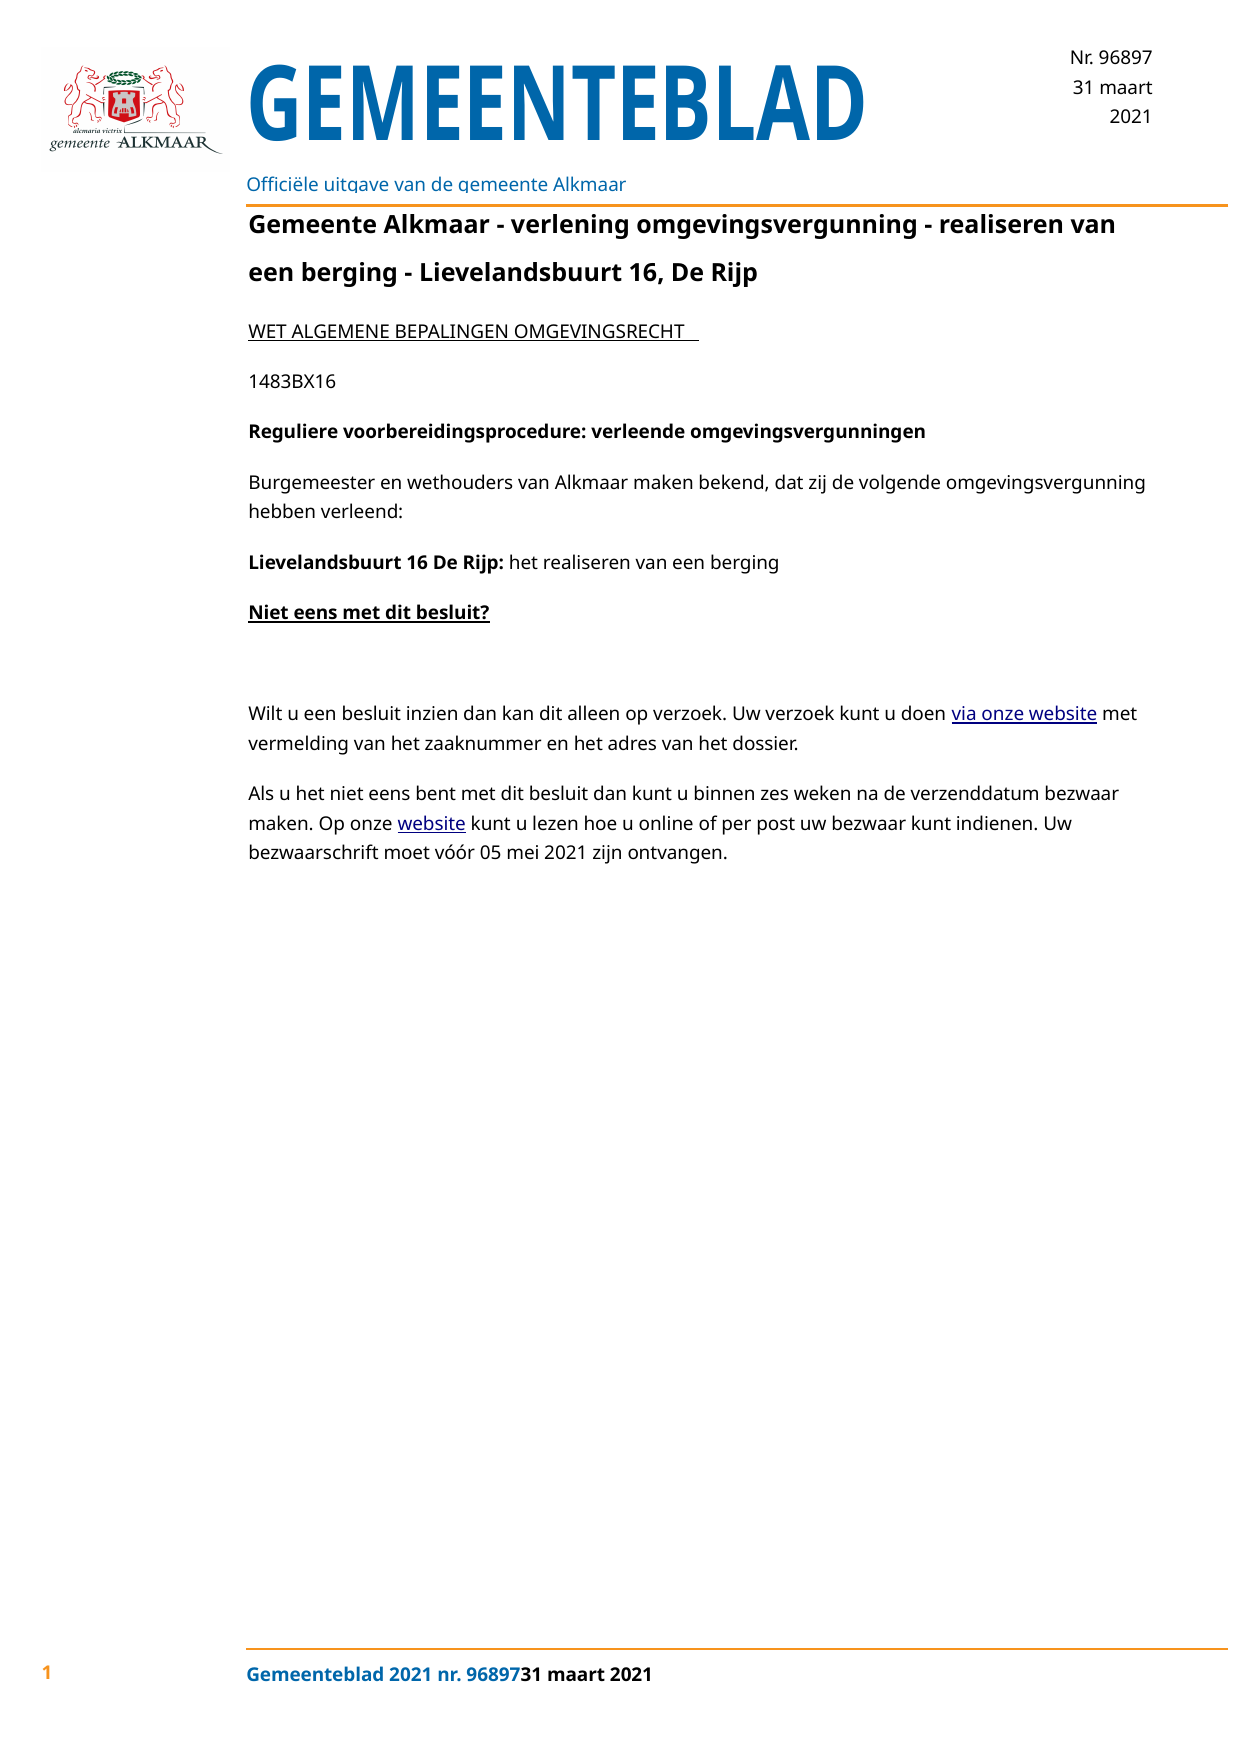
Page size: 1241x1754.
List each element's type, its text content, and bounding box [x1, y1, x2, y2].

text 1483BX16 [248, 368, 1152, 394]
text Als u het niet eens bent met dit besluit dan kunt u binnen zes weken na de verzenddatum bezwaar maken. Op onze website kunt u lezen hoe u online of per post uw bezwaar kunt indienen. Uw bezwaarschrift moet vóór 05 mei 2021 zijn ontvangen. [248, 780, 1152, 865]
text Wilt u een besluit inzien dan kan dit alleen op verzoek. Uw verzoek kunt u doen via onze website met vermelding van het zaaknummer en het adres van het dossier. [248, 700, 1152, 756]
text Reguliere voorbereidingsprocedure: verleende omgevingsvergunningen [248, 419, 1152, 444]
text WET ALGEMENE BEPALINGEN OMGEVINGSRECHT [248, 318, 1152, 344]
text Burgemeester en wethouders van Alkmaar maken bekend, dat zij de volgende omgevingsvergunning hebben verleend: [248, 469, 1152, 524]
text Niet eens met dit besluit? [248, 599, 1152, 625]
picture [41, 47, 231, 172]
text Gemeente Alkmaar - verlening omgevingsvergunning - realiseren van een berging - Lievelandsbuurt 16, De Rijp [248, 207, 1152, 288]
text Lievelandsbuurt 16 De Rijp: het realiseren van een berging [248, 549, 1152, 575]
